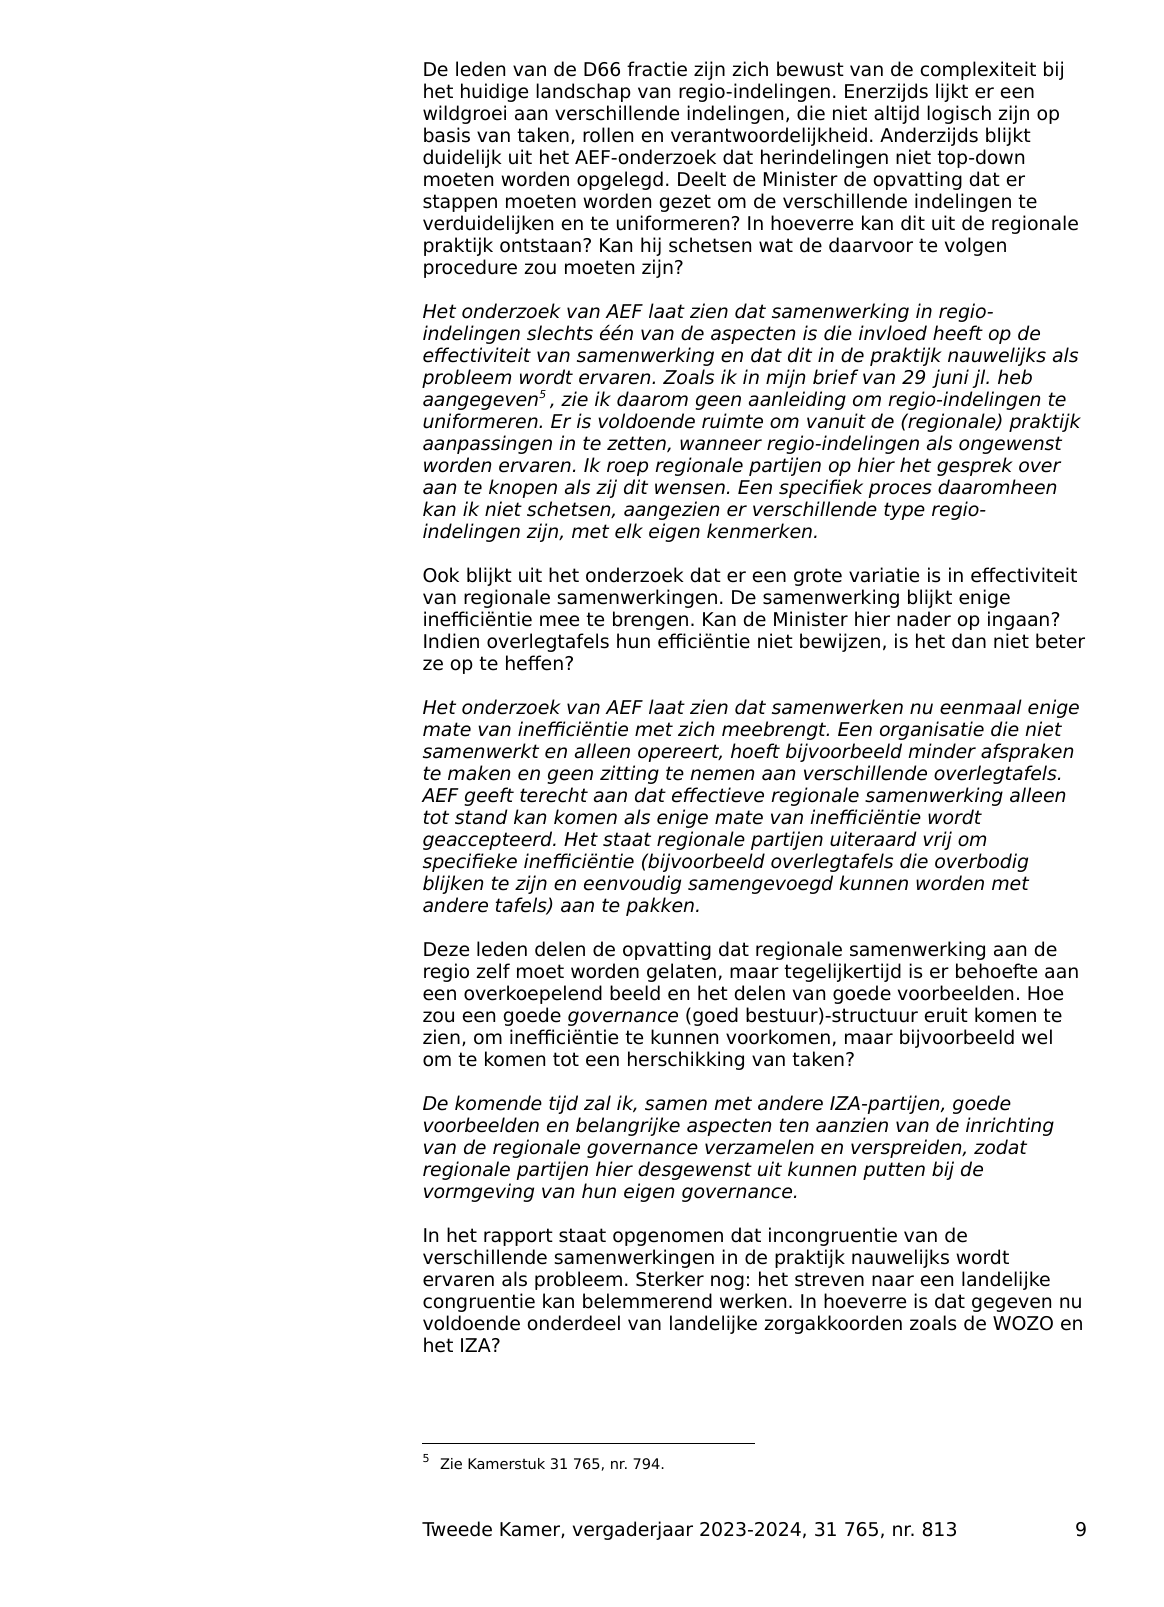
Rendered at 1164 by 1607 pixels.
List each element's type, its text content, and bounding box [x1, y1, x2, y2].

text Ook blijkt uit het onderzoek dat er een grote variatie is in effectiviteit van regionale samenwerkingen. De samenwerking blijkt enige inefficiëntie mee te brengen. Kan de Minister hier nader op ingaan? Indien overlegtafels hun efficiëntie niet bewijzen, is het dan niet beter ze op te heffen? [422, 565, 1087, 675]
text Het onderzoek van AEF laat zien dat samenwerken nu eenmaal enige mate van inefficiëntie met zich meebrengt. Een organisatie die niet samenwerkt en alleen opereert, hoeft bijvoorbeeld minder afspraken te maken en geen zitting te nemen aan verschillende overlegtafels. AEF geeft terecht aan dat effectieve regionale samenwerking alleen tot stand kan komen als enige mate van inefficiëntie wordt geaccepteerd. Het staat regionale partijen uiteraard vrij om specifieke inefficiëntie (bijvoorbeeld overlegtafels die overbodig blijken te zijn en eenvoudig samengevoegd kunnen worden met andere tafels) aan te pakken. [422, 697, 1087, 917]
text Het onderzoek van AEF laat zien dat samenwerking in regio-indelingen slechts één van de aspecten is die invloed heeft op de effectiviteit van samenwerking en dat dit in de praktijk nauwelijks als probleem wordt ervaren. Zoals ik in mijn brief van 29 juni jl. heb aangegeven, zie ik daarom geen aanleiding om regio-indelingen te uniformeren. Er is voldoende ruimte om vanuit de (regionale) praktijk aanpassingen in te zetten, wanneer regio-indelingen als ongewenst worden ervaren. Ik roep regionale partijen op hier het gesprek over aan te knopen als zij dit wensen. Een specifiek proces daaromheen kan ik niet schetsen, aangezien er verschillende type regio-indelingen zijn, met elk eigen kenmerken. [422, 301, 1087, 543]
text De leden van de D66 fractie zijn zich bewust van de complexiteit bij het huidige landschap van regio-indelingen. Enerzijds lijkt er een wildgroei aan verschillende indelingen, die niet altijd logisch zijn op basis van taken, rollen en verantwoordelijkheid. Anderzijds blijkt duidelijk uit het AEF-onderzoek dat herindelingen niet top-down moeten worden opgelegd. Deelt de Minister de opvatting dat er stappen moeten worden gezet om de verschillende indelingen te verduidelijken en te uniformeren? In hoeverre kan dit uit de regionale praktijk ontstaan? Kan hij schetsen wat de daarvoor te volgen procedure zou moeten zijn? [422, 59, 1087, 279]
text De komende tijd zal ik, samen met andere IZA-partijen, goede voorbeelden en belangrijke aspecten ten aanzien van de inrichting van de regionale governance verzamelen en verspreiden, zodat regionale partijen hier desgewenst uit kunnen putten bij de vormgeving van hun eigen governance. [422, 1093, 1087, 1203]
text Zie Kamerstuk 31 765, nr. 794. [422, 1452, 1087, 1474]
text In het rapport staat opgenomen dat incongruentie van de verschillende samenwerkingen in de praktijk nauwelijks wordt ervaren als probleem. Sterker nog: het streven naar een landelijke congruentie kan belemmerend werken. In hoeverre is dat gegeven nu voldoende onderdeel van landelijke zorgakkoorden zoals de WOZO en het IZA? [422, 1225, 1087, 1357]
text Deze leden delen de opvatting dat regionale samenwerking aan de regio zelf moet worden gelaten, maar tegelijkertijd is er behoefte aan een overkoepelend beeld en het delen van goede voorbeelden. Hoe zou een goede governance (goed bestuur)-structuur eruit komen te zien, om inefficiëntie te kunnen voorkomen, maar bijvoorbeeld wel om te komen tot een herschikking van taken? [422, 939, 1087, 1071]
